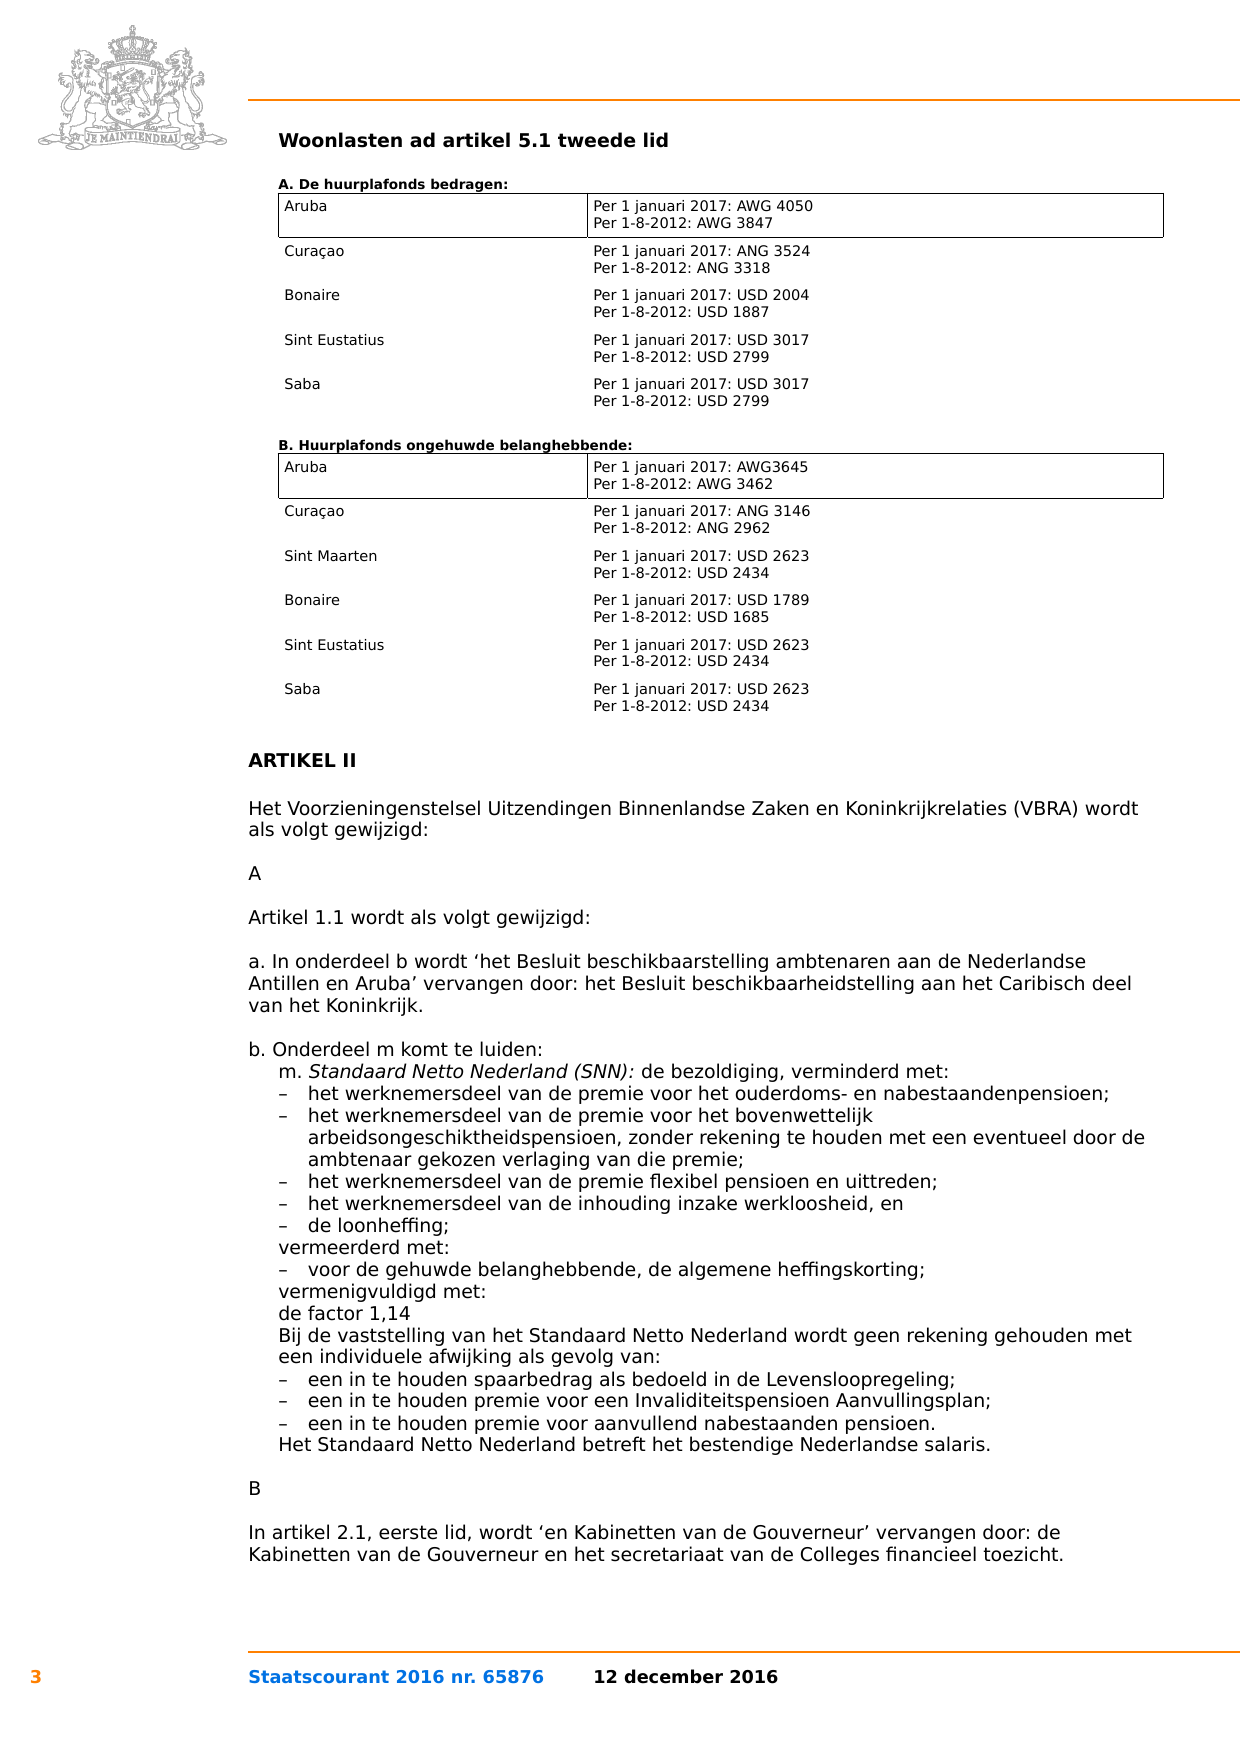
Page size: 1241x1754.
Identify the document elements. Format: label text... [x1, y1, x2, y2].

table_cell Aruba [279, 194, 587, 237]
text – het werknemersdeel van de premie flexibel pensioen en uittreden; [278, 1171, 1163, 1193]
subtitle Woonlasten ad artikel 5.1 tweede lid [278, 130, 1163, 152]
text a. In onderdeel b wordt ‘het Besluit beschikbaarstelling ambtenaren aan de Nederlandse Antillen en Aruba’ vervangen door: het Besluit beschikbaarheidstelling aan het Caribisch deel van het Koninkrijk. [248, 951, 1163, 1017]
table_cell Per 1 januari 2017: USD 2623 Per 1-8-2012: USD 2434 [588, 632, 1163, 675]
table_cell Per 1 januari 2017: USD 2004 Per 1-8-2012: USD 1887 [588, 283, 1163, 326]
table_cell Saba [279, 676, 587, 719]
table_cell Per 1 januari 2017: USD 3017 Per 1-8-2012: USD 2799 [588, 327, 1163, 370]
text In artikel 2.1, eerste lid, wordt ‘en Kabinetten van de Gouverneur’ vervangen door: de Kabinetten van de Gouverneur en het secretariaat van de Colleges financieel toezicht. [248, 1522, 1163, 1566]
text Het Voorzieningenstelsel Uitzendingen Binnenlandse Zaken en Koninkrijkrelaties (VBRA) wordt als volgt gewijzigd: [248, 797, 1163, 841]
table_cell Aruba [279, 454, 587, 497]
text – de loonheffing; [278, 1214, 1163, 1237]
text vermenigvuldigd met: [278, 1281, 1163, 1302]
table_cell Per 1 januari 2017: USD 2623 Per 1-8-2012: USD 2434 [588, 543, 1163, 586]
text A [248, 863, 1163, 885]
table_cell Per 1 januari 2017: USD 2623 Per 1-8-2012: USD 2434 [588, 676, 1163, 719]
table_cell Per 1 januari 2017: USD 1789 Per 1-8-2012: USD 1685 [588, 587, 1163, 631]
table_cell Curaçao [279, 499, 587, 542]
text b. Onderdeel m komt te luiden: [248, 1039, 1163, 1061]
table_cell Curaçao [279, 238, 587, 281]
table_header A. De huurplafonds bedragen: [278, 177, 1163, 193]
table_cell Per 1 januari 2017: ANG 3524 Per 1-8-2012: ANG 3318 [588, 238, 1163, 281]
text – een in te houden premie voor een Invaliditeitspensioen Aanvullingsplan; [278, 1390, 1163, 1412]
text – het werknemersdeel van de inhouding inzake werkloosheid, en [278, 1193, 1163, 1214]
subtitle ARTIKEL II [248, 750, 1163, 772]
text – een in te houden premie voor aanvullend nabestaanden pensioen. [278, 1412, 1163, 1434]
table_cell Per 1 januari 2017: USD 3017 Per 1-8-2012: USD 2799 [588, 371, 1163, 414]
text de factor 1,14 [278, 1302, 1163, 1324]
table_cell Per 1 januari 2017: AWG3645 Per 1-8-2012: AWG 3462 [588, 454, 1163, 497]
text m. Standaard Netto Nederland (SNN): de bezoldiging, verminderd met: [278, 1061, 1163, 1083]
table_cell Per 1 januari 2017: ANG 3146 Per 1-8-2012: ANG 2962 [588, 499, 1163, 542]
table_cell Bonaire [279, 283, 587, 326]
text B [248, 1478, 1163, 1500]
text Artikel 1.1 wordt als volgt gewijzigd: [248, 907, 1163, 929]
table_cell Saba [279, 371, 587, 414]
table_cell Bonaire [279, 587, 587, 631]
text Het Standaard Netto Nederland betreft het bestendige Nederlandse salaris. [278, 1434, 1163, 1456]
text vermeerderd met: [278, 1237, 1163, 1258]
table_header B. Huurplafonds ongehuwde belanghebbende: [278, 438, 1163, 453]
table_cell Sint Eustatius [279, 327, 587, 370]
table_cell Sint Maarten [279, 543, 587, 586]
table_cell Sint Eustatius [279, 632, 587, 675]
table_cell Per 1 januari 2017: AWG 4050 Per 1-8-2012: AWG 3847 [588, 194, 1163, 237]
text – voor de gehuwde belanghebbende, de algemene heffingskorting; [278, 1258, 1163, 1281]
text Bij de vaststelling van het Standaard Netto Nederland wordt geen rekening gehouden met een individuele afwijking als gevolg van: [278, 1324, 1163, 1368]
text – een in te houden spaarbedrag als bedoeld in de Levensloopregeling; [278, 1368, 1163, 1390]
text – het werknemersdeel van de premie voor het bovenwettelijk arbeidsongeschiktheidspensioen, zonder rekening te houden met een eventueel door de ambtenaar gekozen verlaging van die premie; [278, 1105, 1163, 1171]
text – het werknemersdeel van de premie voor het ouderdoms- en nabestaandenpensioen; [278, 1083, 1163, 1105]
picture [38, 25, 227, 150]
